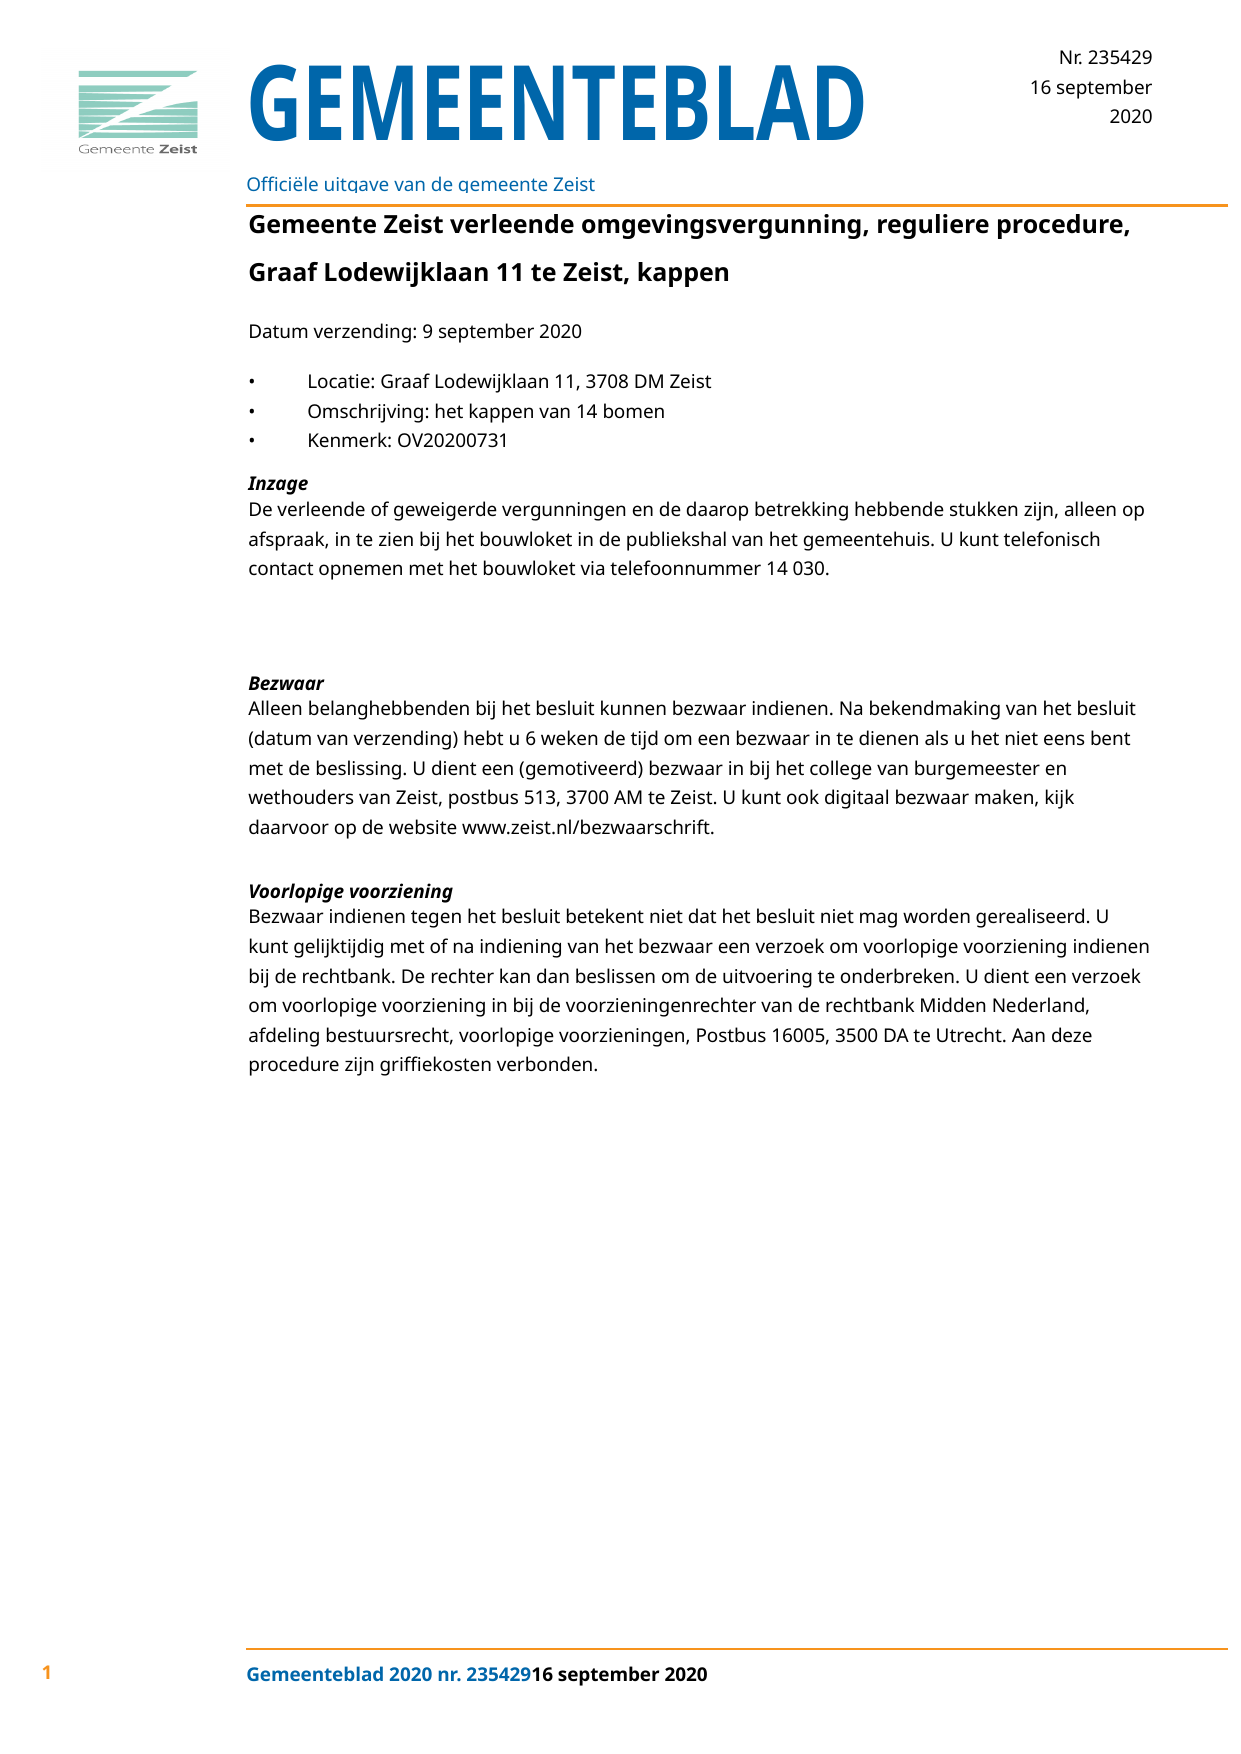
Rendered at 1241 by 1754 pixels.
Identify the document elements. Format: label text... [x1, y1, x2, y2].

text De verleende of geweigerde vergunningen en de daarop betrekking hebbende stukken zijn, alleen op afspraak, in te zien bij het bouwloket in de publiekshal van het gemeentehuis. U kunt telefonisch contact opnemen met het bouwloket via telefoonnummer 14 030. [248, 496, 1152, 581]
list Kenmerk: OV20200731 [248, 427, 1152, 453]
text Voorlopige voorziening [248, 878, 1152, 904]
text Bezwaar indienen tegen het besluit betekent niet dat het besluit niet mag worden gerealiseerd. U kunt gelijktijdig met of na indiening van het bezwaar een verzoek om voorlopige voorziening indienen bij de rechtbank. De rechter kan dan beslissen om de uitvoering te onderbreken. U dient een verzoek om voorlopige voorziening in bij de voorzieningenrechter van de rechtbank Midden Nederland, afdeling bestuursrecht, voorlopige voorzieningen, Postbus 16005, 3500 DA te Utrecht. Aan deze procedure zijn griffiekosten verbonden. [248, 904, 1152, 1077]
text Datum verzending: 9 september 2020 [248, 318, 1152, 344]
picture [41, 47, 231, 172]
text Bezwaar [248, 670, 1152, 696]
text Inzage [248, 471, 1152, 496]
text Alleen belanghebbenden bij het besluit kunnen bezwaar indienen. Na bekendmaking van het besluit (datum van verzending) hebt u 6 weken de tijd om een bezwaar in te dienen als u het niet eens bent met de beslissing. U dient een (gemotiveerd) bezwaar in bij het college van burgemeester en wethouders van Zeist, postbus 513, 3700 AM te Zeist. U kunt ook digitaal bezwaar maken, kijk daarvoor op de website www.zeist.nl/bezwaarschrift. [248, 696, 1152, 840]
text Gemeente Zeist verleende omgevingsvergunning, reguliere procedure, Graaf Lodewijklaan 11 te Zeist, kappen [248, 207, 1152, 288]
list Omschrijving: het kappen van 14 bomen [248, 398, 1152, 424]
list Locatie: Graaf Lodewijklaan 11, 3708 DM Zeist [248, 368, 1152, 394]
